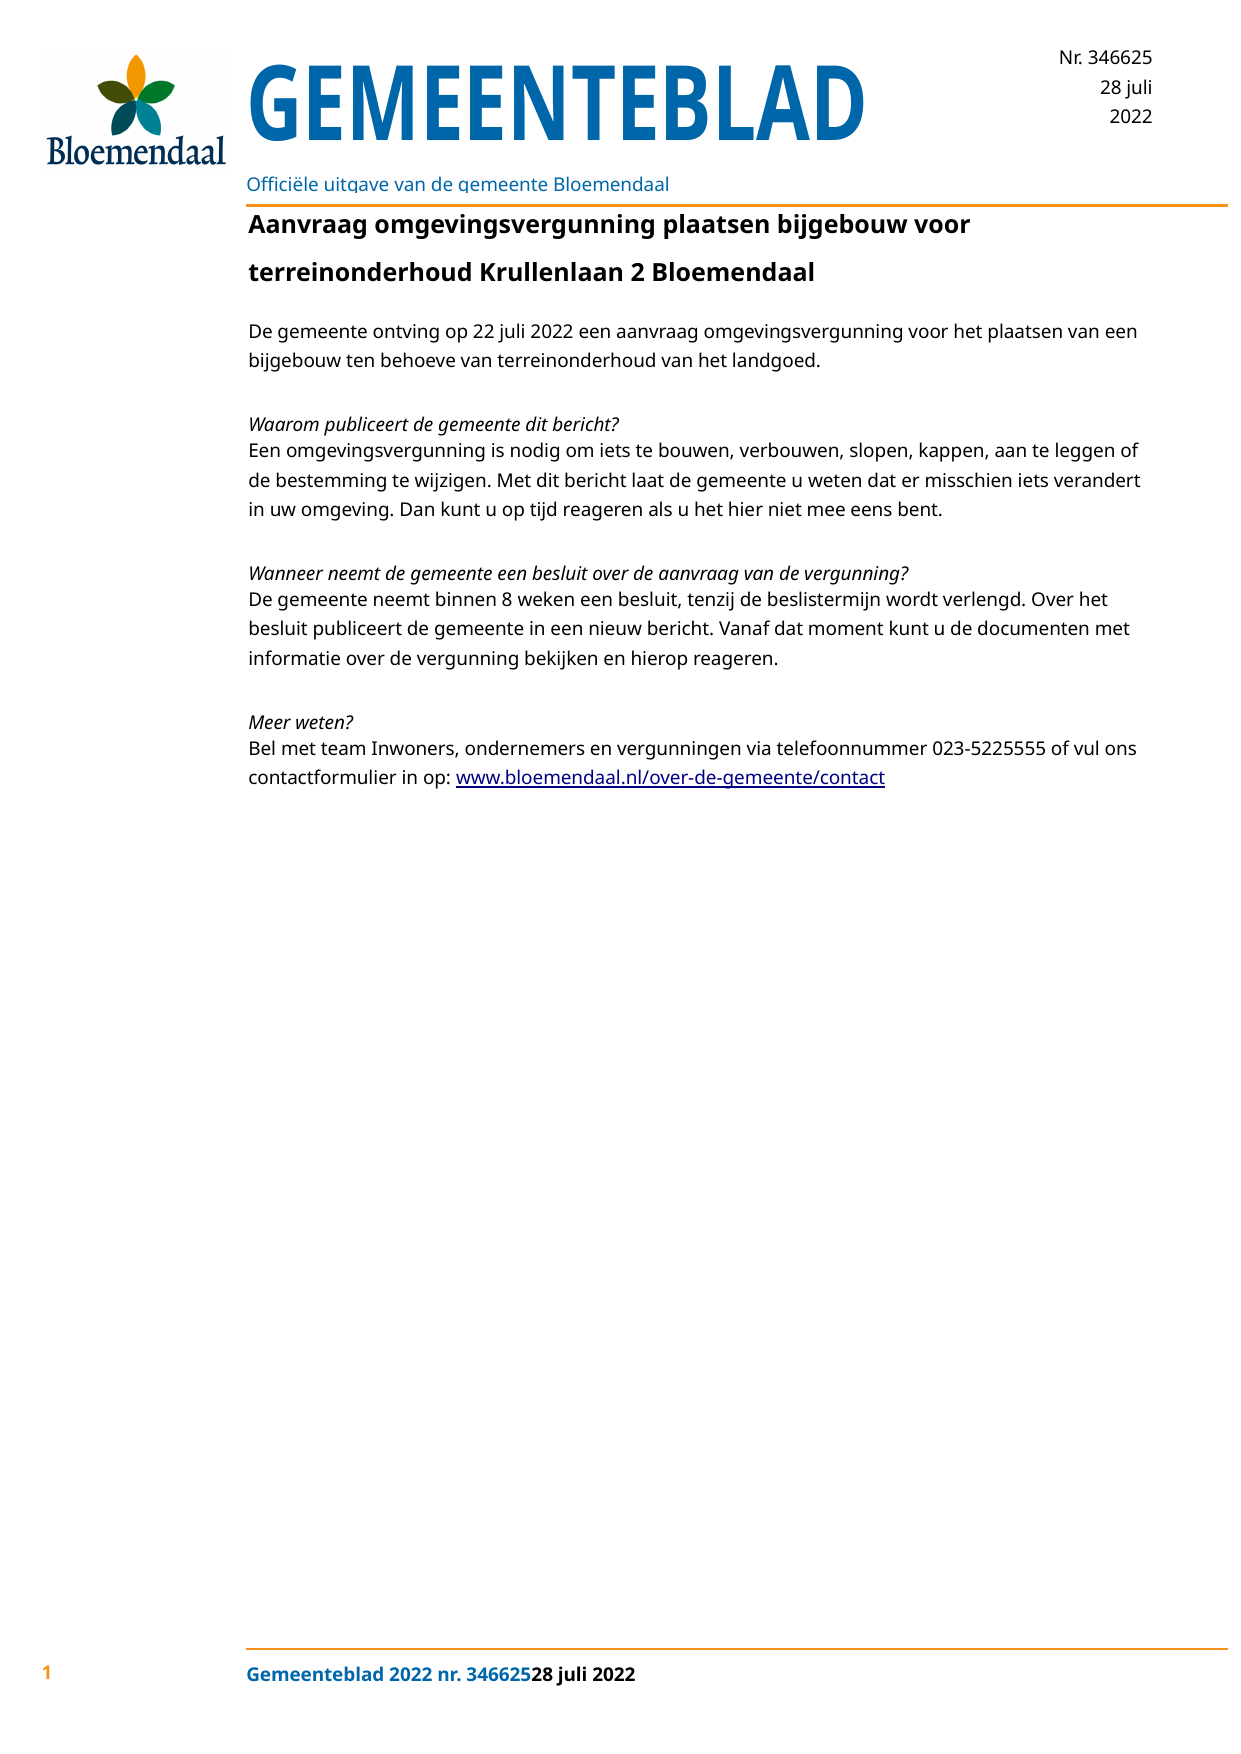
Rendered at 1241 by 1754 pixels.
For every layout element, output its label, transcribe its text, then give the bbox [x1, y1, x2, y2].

text Meer weten? [248, 709, 1152, 735]
picture [41, 47, 231, 172]
text Een omgevingsvergunning is nodig om iets te bouwen, verbouwen, slopen, kappen, aan te leggen of de bestemming te wijzigen. Met dit bericht laat de gemeente u weten dat er misschien iets verandert in uw omgeving. Dan kunt u op tijd reageren als u het hier niet mee eens bent. [248, 437, 1152, 522]
text Bel met team Inwoners, ondernemers en vergunningen via telefoonnummer 023-5225555 of vul ons contactformulier in op: www.bloemendaal.nl/over-de-gemeente/contact [248, 735, 1152, 790]
text De gemeente neemt binnen 8 weken een besluit, tenzij de beslistermijn wordt verlengd. Over het besluit publiceert de gemeente in een nieuw bericht. Vanaf dat moment kunt u de documenten met informatie over de vergunning bekijken en hierop reageren. [248, 586, 1152, 671]
text De gemeente ontving op 22 juli 2022 een aanvraag omgevingsvergunning voor het plaatsen van een bijgebouw ten behoeve van terreinonderhoud van het landgoed. [248, 318, 1152, 373]
text Aanvraag omgevingsvergunning plaatsen bijgebouw voor terreinonderhoud Krullenlaan 2 Bloemendaal [248, 207, 1152, 288]
text Wanneer neemt de gemeente een besluit over de aanvraag van de vergunning? [248, 560, 1152, 586]
text Waarom publiceert de gemeente dit bericht? [248, 411, 1152, 437]
